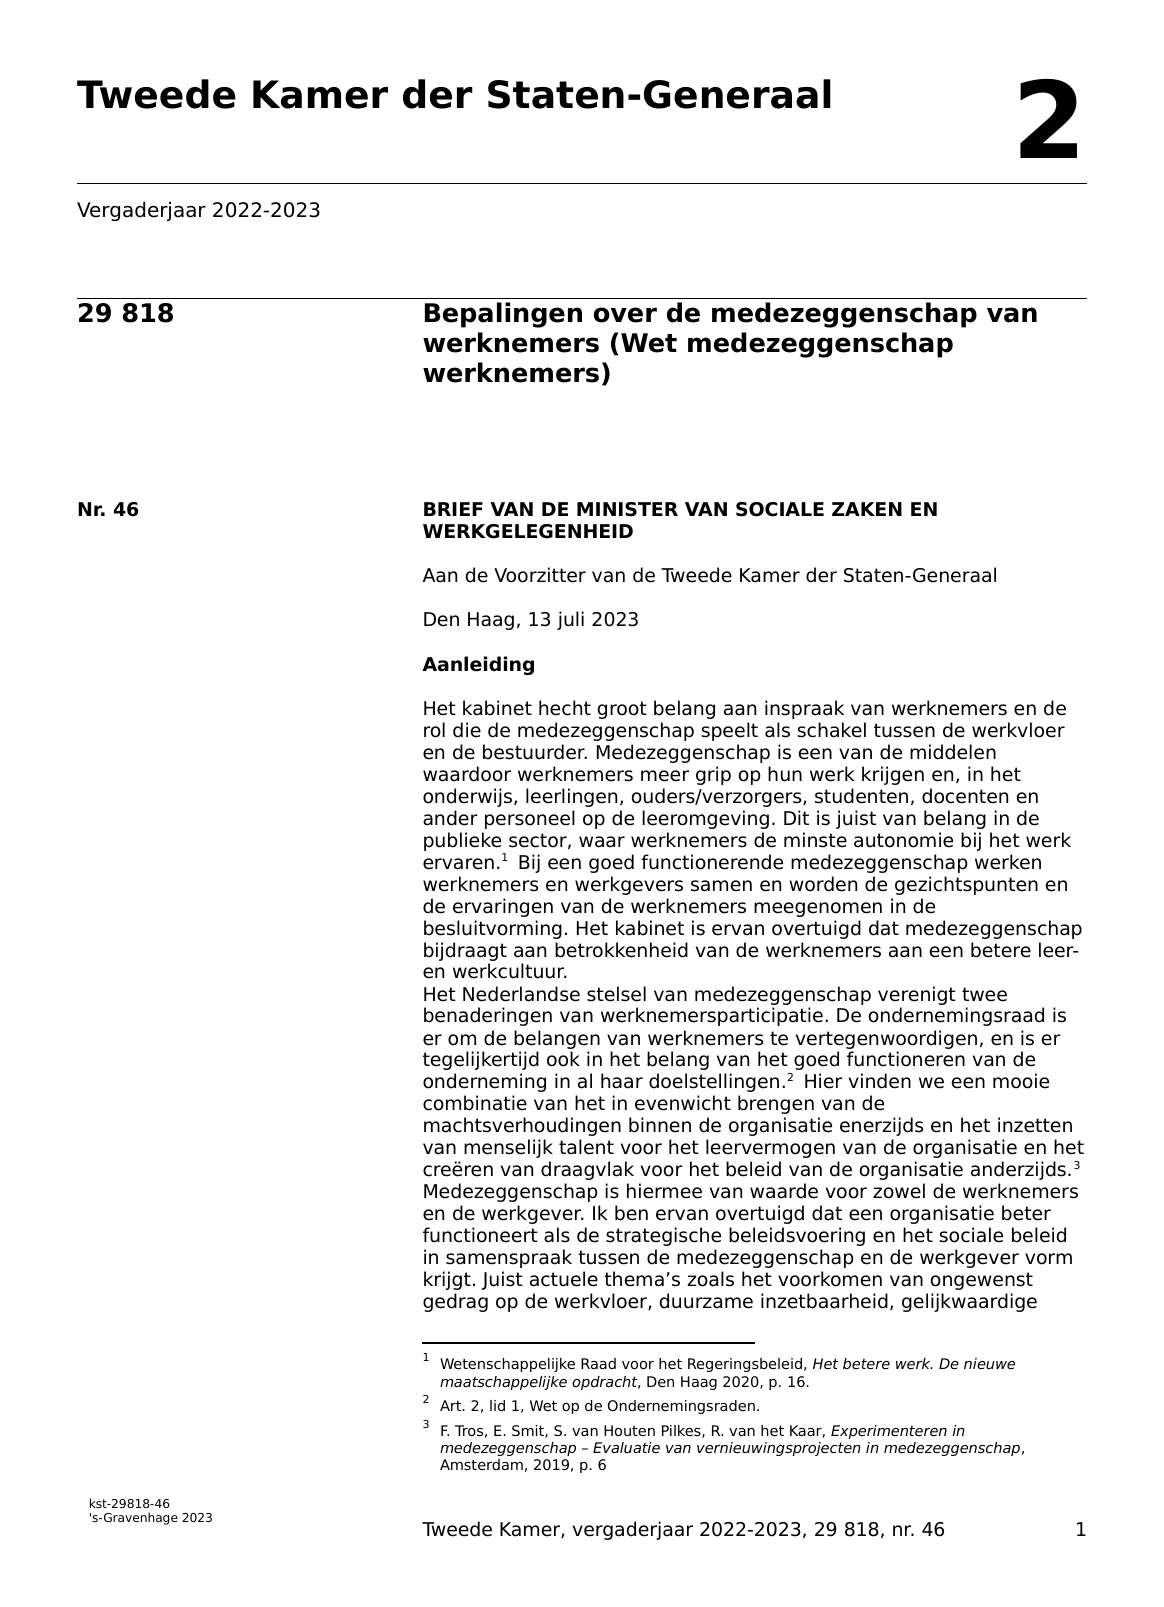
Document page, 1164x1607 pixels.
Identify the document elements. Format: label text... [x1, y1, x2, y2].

text kst-29818-46 [88, 1497, 323, 1511]
text 's-Gravenhage 2023 [88, 1511, 323, 1525]
subtitle Aanleiding [422, 653, 1087, 676]
table_header Tweede Kamer der Staten-Generaal [77, 59, 886, 183]
text Het kabinet hecht groot belang aan inspraak van werknemers en de rol die de medezeggenschap speelt als schakel tussen de werkvloer en de bestuurder. Medezeggenschap is een van de middelen waardoor werknemers meer grip op hun werk krijgen en, in het onderwijs, leerlingen, ouders/verzorgers, studenten, docenten en ander personeel op de leeromgeving. Dit is juist van belang in de publieke sector, waar werknemers de minste autonomie bij het werk ervaren. Bij een goed functionerende medezeggenschap werken werknemers en werkgevers samen en worden de gezichtspunten en de ervaringen van de werknemers meegenomen in de besluitvorming. Het kabinet is ervan overtuigd dat medezeggenschap bijdraagt aan betrokkenheid van de werknemers aan een betere leer- en werkcultuur. [422, 698, 1087, 983]
text Den Haag, 13 juli 2023 [422, 609, 1087, 631]
text Art. 2, lid 1, Wet op de Ondernemingsraden. [422, 1393, 1087, 1416]
text F. Tros, E. Smit, S. van Houten Pilkes, R. van het Kaar, Experimenteren in medezeggenschap – Evaluatie van vernieuwingsprojecten in medezeggenschap, Amsterdam, 2019, p. 6 [422, 1418, 1087, 1474]
subtitle 29 818 Bepalingen over de medezeggenschap van werknemers (Wet medezeggenschap werknemers) [77, 299, 1087, 388]
subtitle Nr. 46 BRIEF VAN DE MINISTER VAN SOCIALE ZAKEN EN WERKGELEGENHEID [77, 499, 1087, 543]
table_header 2 [886, 59, 1087, 183]
text Aan de Voorzitter van de Tweede Kamer der Staten-Generaal [422, 565, 1087, 587]
text Het Nederlandse stelsel van medezeggenschap verenigt twee benaderingen van werknemersparticipatie. De ondernemingsraad is er om de belangen van werknemers te vertegenwoordigen, en is er tegelijkertijd ook in het belang van het goed functioneren van de onderneming in al haar doelstellingen. Hier vinden we een mooie combinatie van het in evenwicht brengen van de machtsverhoudingen binnen de organisatie enerzijds en het inzetten van menselijk talent voor het leervermogen van de organisatie en het creëren van draagvlak voor het beleid van de organisatie anderzijds. Medezeggenschap is hiermee van waarde voor zowel de werknemers en de werkgever. Ik ben ervan overtuigd dat een organisatie beter functioneert als de strategische beleidsvoering en het sociale beleid in samenspraak tussen de medezeggenschap en de werkgever vorm krijgt. Juist actuele thema’s zoals het voorkomen van ongewenst gedrag op de werkvloer, duurzame inzetbaarheid, gelijkwaardige [422, 983, 1087, 1313]
text Wetenschappelijke Raad voor het Regeringsbeleid, Het betere werk. De nieuwe maatschappelijke opdracht, Den Haag 2020, p. 16. [422, 1352, 1087, 1391]
table_cell Vergaderjaar 2022-2023 [77, 184, 1087, 298]
